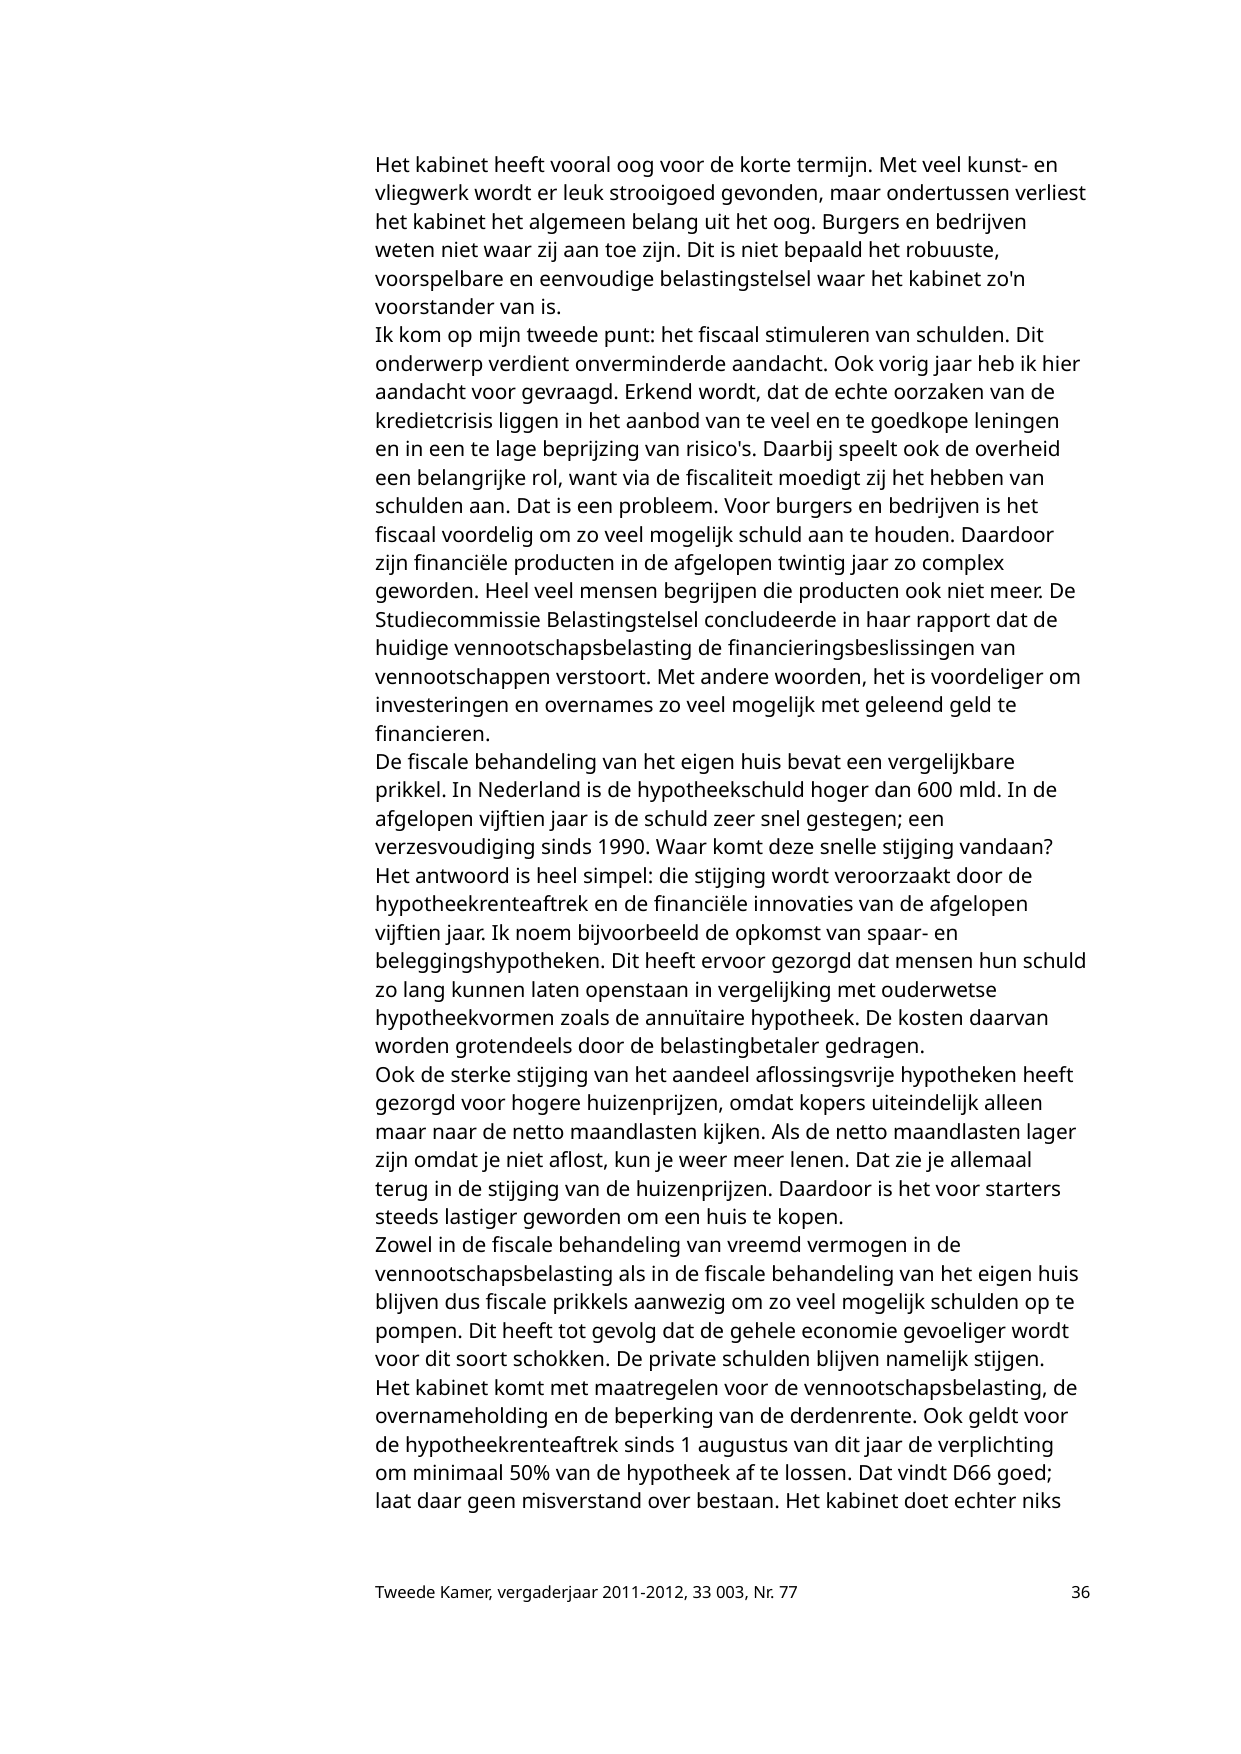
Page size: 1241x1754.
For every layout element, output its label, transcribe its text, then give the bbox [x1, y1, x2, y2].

text Het kabinet komt met maatregelen voor de vennootschapsbelasting, de overnameholding en de beperking van de derdenrente. Ook geldt voor de hypotheekrenteaftrek sinds 1 augustus van dit jaar de verplichting om minimaal 50% van de hypotheek af te lossen. Dat vindt D66 goed; laat daar geen misverstand over bestaan. Het kabinet doet echter niks [375, 1373, 1090, 1515]
text Zowel in de fiscale behandeling van vreemd vermogen in de vennootschapsbelasting als in de fiscale behandeling van het eigen huis blijven dus fiscale prikkels aanwezig om zo veel mogelijk schulden op te pompen. Dit heeft tot gevolg dat de gehele economie gevoeliger wordt voor dit soort schokken. De private schulden blijven namelijk stijgen. [375, 1231, 1090, 1373]
text Het kabinet heeft vooral oog voor de korte termijn. Met veel kunst- en vliegwerk wordt er leuk strooigoed gevonden, maar ondertussen verliest het kabinet het algemeen belang uit het oog. Burgers en bedrijven weten niet waar zij aan toe zijn. Dit is niet bepaald het robuuste, voorspelbare en eenvoudige belastingstelsel waar het kabinet zo'n voorstander van is. [375, 150, 1090, 321]
text De fiscale behandeling van het eigen huis bevat een vergelijkbare prikkel. In Nederland is de hypotheekschuld hoger dan 600 mld. In de afgelopen vijftien jaar is de schuld zeer snel gestegen; een verzesvoudiging sinds 1990. Waar komt deze snelle stijging vandaan? Het antwoord is heel simpel: die stijging wordt veroorzaakt door de hypotheekrenteaftrek en de financiële innovaties van de afgelopen vijftien jaar. Ik noem bijvoorbeeld de opkomst van spaar- en beleggingshypotheken. Dit heeft ervoor gezorgd dat mensen hun schuld zo lang kunnen laten openstaan in vergelijking met ouderwetse hypotheekvormen zoals de annuïtaire hypotheek. De kosten daarvan worden grotendeels door de belastingbetaler gedragen. [375, 747, 1090, 1060]
text Ik kom op mijn tweede punt: het fiscaal stimuleren van schulden. Dit onderwerp verdient onverminderde aandacht. Ook vorig jaar heb ik hier aandacht voor gevraagd. Erkend wordt, dat de echte oorzaken van de kredietcrisis liggen in het aanbod van te veel en te goedkope leningen en in een te lage beprijzing van risico's. Daarbij speelt ook de overheid een belangrijke rol, want via de fiscaliteit moedigt zij het hebben van schulden aan. Dat is een probleem. Voor burgers en bedrijven is het fiscaal voordelig om zo veel mogelijk schuld aan te houden. Daardoor zijn financiële producten in de afgelopen twintig jaar zo complex geworden. Heel veel mensen begrijpen die producten ook niet meer. De Studiecommissie Belastingstelsel concludeerde in haar rapport dat de huidige vennootschapsbelasting de financieringsbeslissingen van vennootschappen verstoort. Met andere woorden, het is voordeliger om investeringen en overnames zo veel mogelijk met geleend geld te financieren. [375, 321, 1090, 747]
text Ook de sterke stijging van het aandeel aflossingsvrije hypotheken heeft gezorgd voor hogere huizenprijzen, omdat kopers uiteindelijk alleen maar naar de netto maandlasten kijken. Als de netto maandlasten lager zijn omdat je niet aflost, kun je weer meer lenen. Dat zie je allemaal terug in de stijging van de huizenprijzen. Daardoor is het voor starters steeds lastiger geworden om een huis te kopen. [375, 1060, 1090, 1231]
